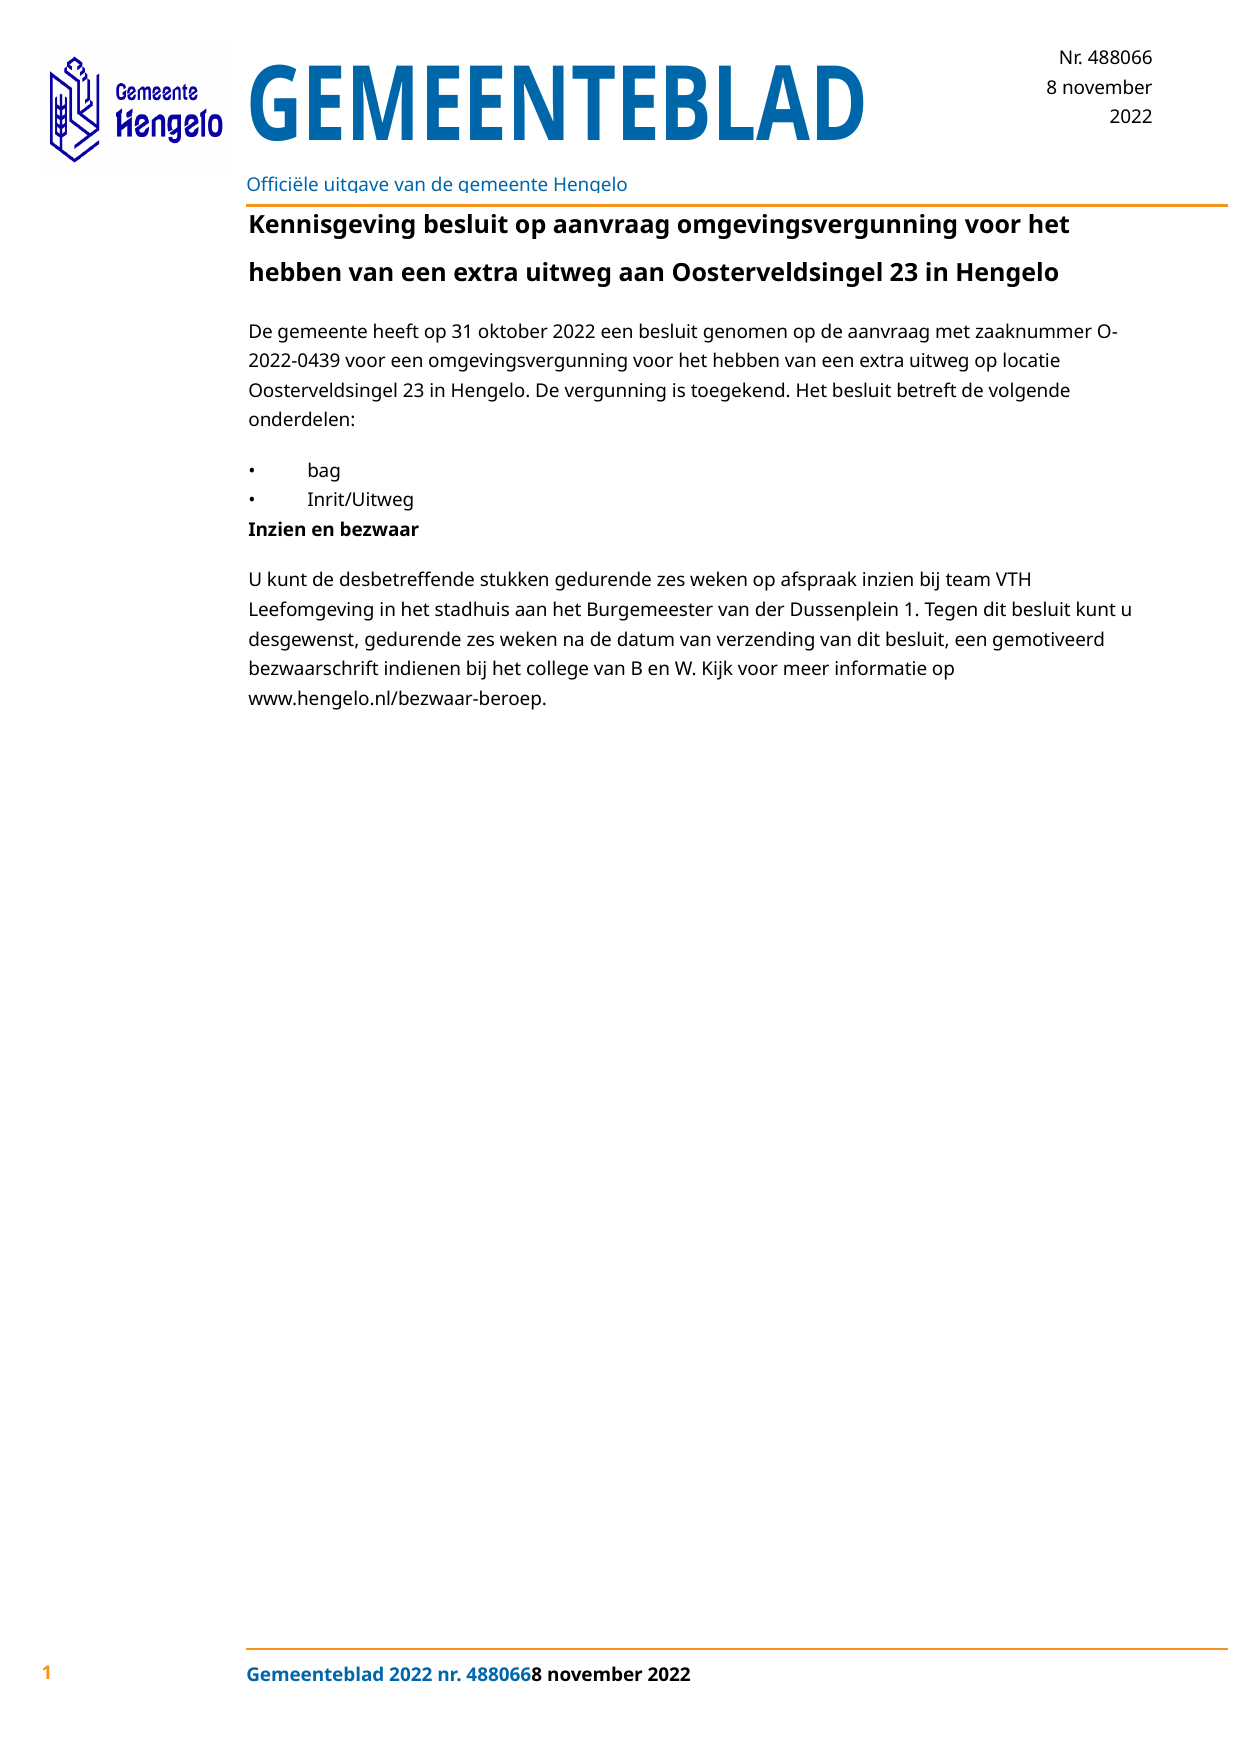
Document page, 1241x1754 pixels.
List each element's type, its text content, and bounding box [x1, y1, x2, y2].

list bag [248, 457, 1152, 483]
text Inzien en bezwaar [248, 516, 1152, 542]
text U kunt de desbetreffende stukken gedurende zes weken op afspraak inzien bij team VTH Leefomgeving in het stadhuis aan het Burgemeester van der Dussenplein 1. Tegen dit besluit kunt u desgewenst, gedurende zes weken na de datum van verzending van dit besluit, een gemotiveerd bezwaarschrift indienen bij het college van B en W. Kijk voor meer informatie op www.hengelo.nl/bezwaar-beroep. [248, 567, 1152, 711]
text Kennisgeving besluit op aanvraag omgevingsvergunning voor het hebben van een extra uitweg aan Oosterveldsingel 23 in Hengelo [248, 207, 1152, 288]
picture [41, 47, 231, 172]
list Inrit/Uitweg [248, 487, 1152, 512]
text De gemeente heeft op 31 oktober 2022 een besluit genomen op de aanvraag met zaaknummer O-2022-0439 voor een omgevingsvergunning voor het hebben van een extra uitweg op locatie Oosterveldsingel 23 in Hengelo. De vergunning is toegekend. Het besluit betreft de volgende onderdelen: [248, 318, 1152, 432]
